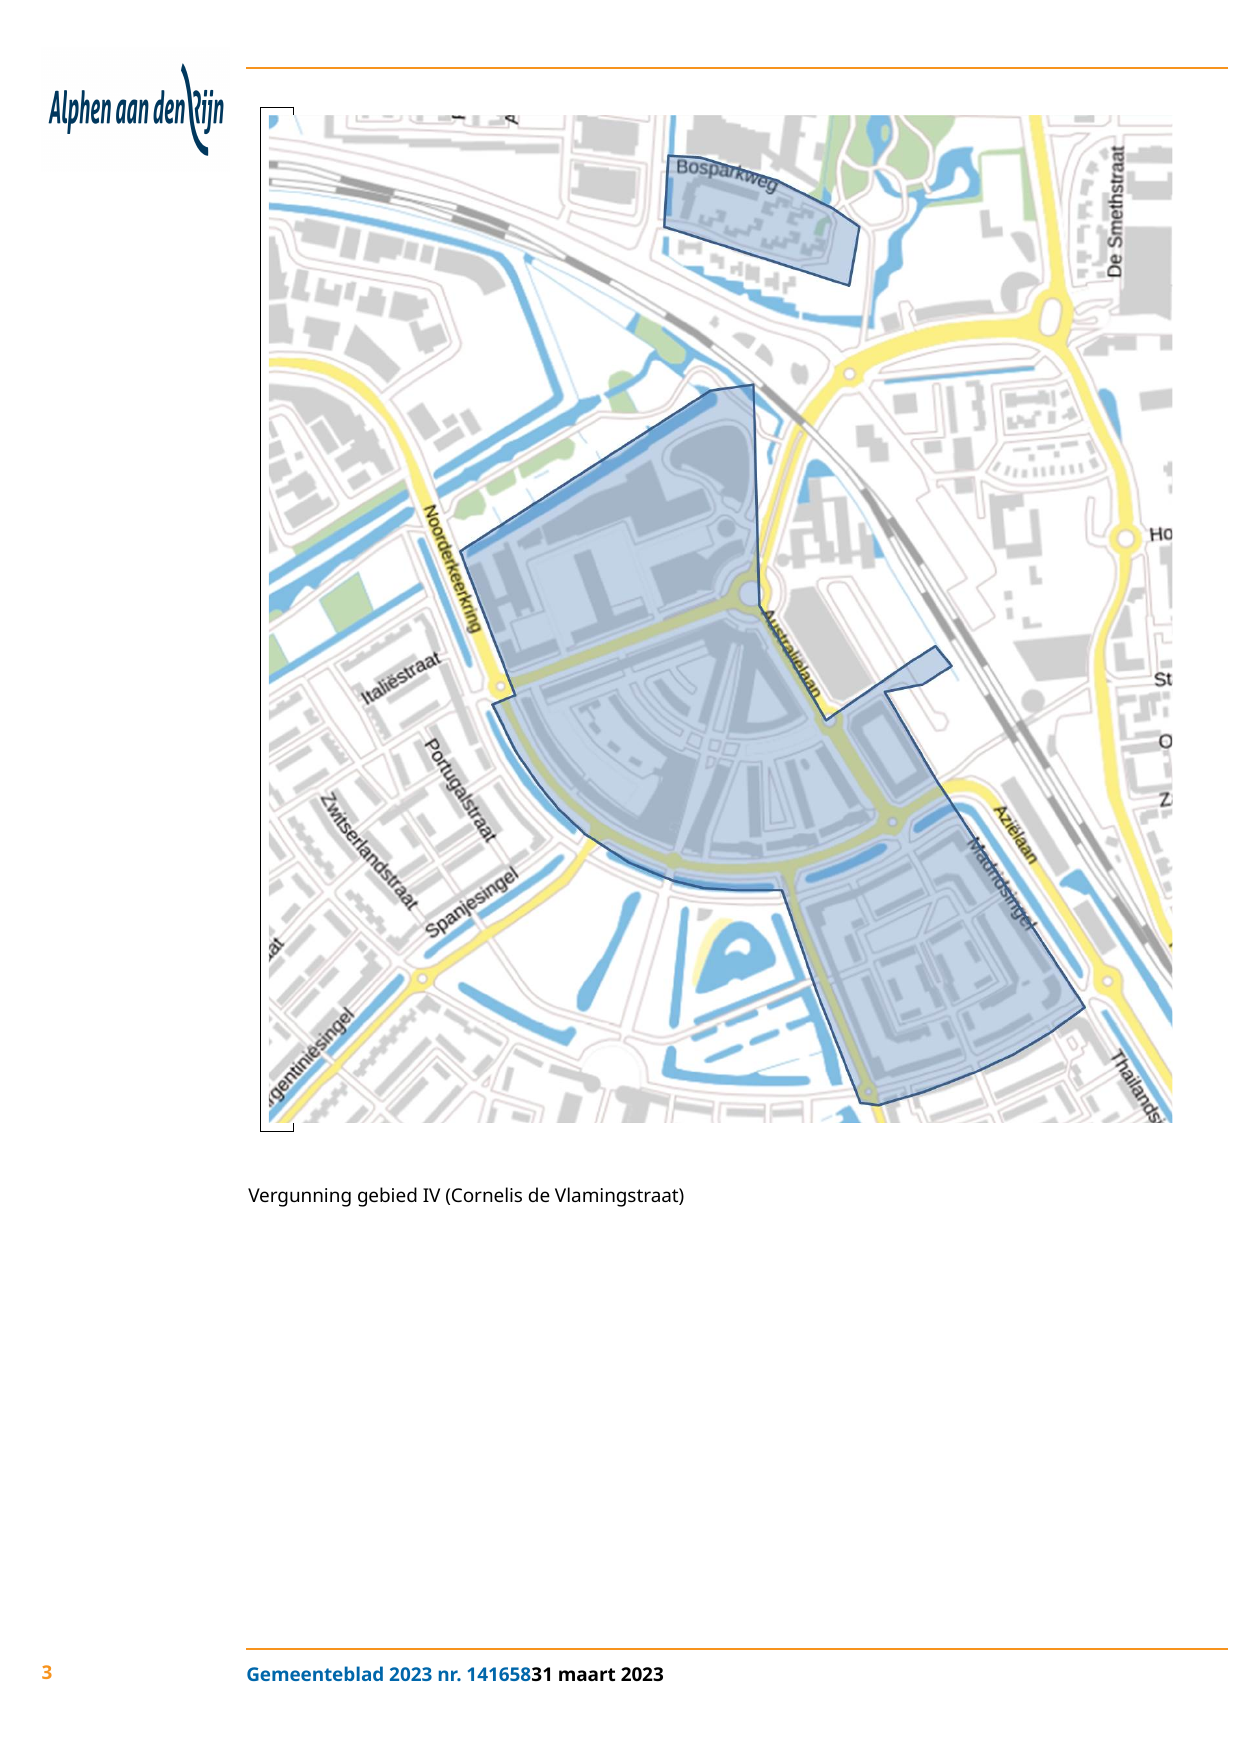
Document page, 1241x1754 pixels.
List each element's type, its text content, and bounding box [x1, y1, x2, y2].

text Vergunning gebied IV (Cornelis de Vlamingstraat) [248, 1182, 1152, 1208]
picture [41, 47, 231, 172]
picture [268, 115, 1173, 1123]
